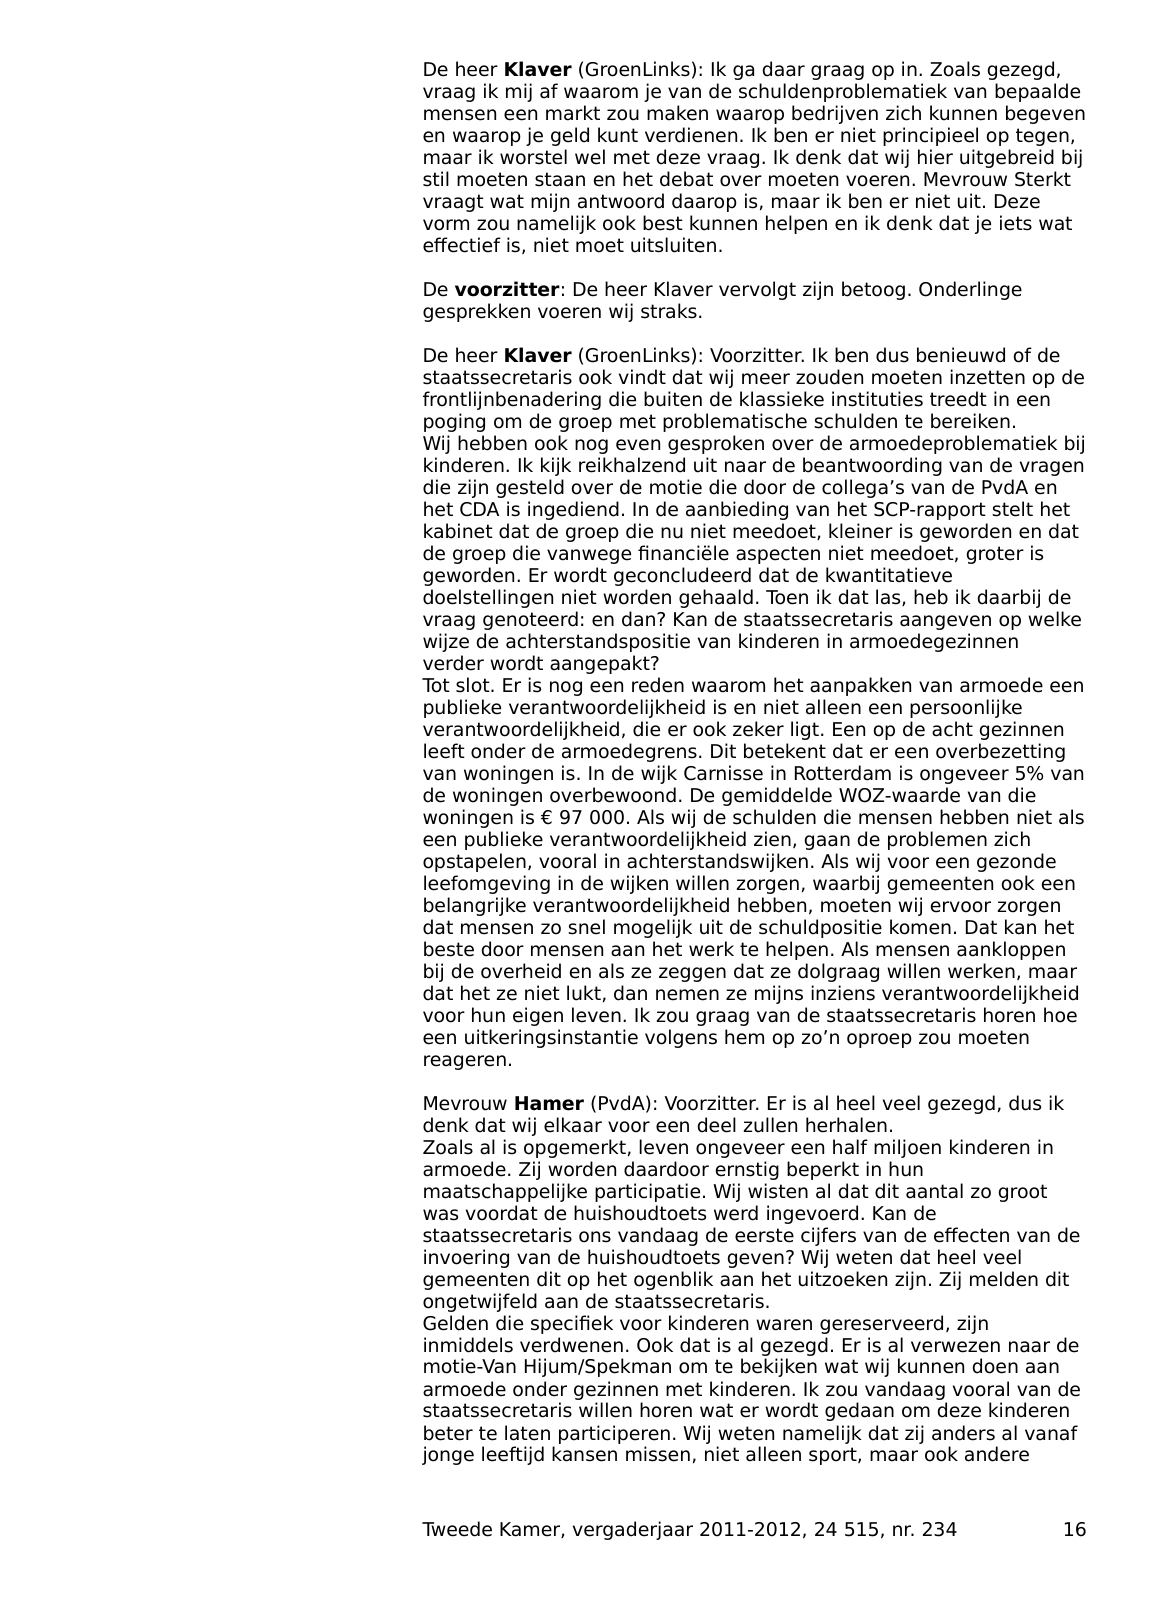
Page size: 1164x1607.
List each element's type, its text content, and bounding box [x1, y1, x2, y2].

text De voorzitter: De heer Klaver vervolgt zijn betoog. Onderlinge gesprekken voeren wij straks. [422, 279, 1087, 323]
text De heer Klaver (GroenLinks): Voorzitter. Ik ben dus benieuwd of de staatssecretaris ook vindt dat wij meer zouden moeten inzetten op de frontlijnbenadering die buiten de klassieke instituties treedt in een poging om de groep met problematische schulden te bereiken. [422, 345, 1087, 433]
text Mevrouw Hamer (PvdA): Voorzitter. Er is al heel veel gezegd, dus ik denk dat wij elkaar voor een deel zullen herhalen. [422, 1093, 1087, 1137]
text Tot slot. Er is nog een reden waarom het aanpakken van armoede een publieke verantwoordelijkheid is en niet alleen een persoonlijke verantwoordelijkheid, die er ook zeker ligt. Een op de acht gezinnen leeft onder de armoedegrens. Dit betekent dat er een overbezetting van woningen is. In de wijk Carnisse in Rotterdam is ongeveer 5% van de woningen overbewoond. De gemiddelde WOZ-waarde van die woningen is € 97 000. Als wij de schulden die mensen hebben niet als een publieke verantwoordelijkheid zien, gaan de problemen zich opstapelen, vooral in achterstandswijken. Als wij voor een gezonde leefomgeving in de wijken willen zorgen, waarbij gemeenten ook een belangrijke verantwoordelijkheid hebben, moeten wij ervoor zorgen dat mensen zo snel mogelijk uit de schuldpositie komen. Dat kan het beste door mensen aan het werk te helpen. Als mensen aankloppen bij de overheid en als ze zeggen dat ze dolgraag willen werken, maar dat het ze niet lukt, dan nemen ze mijns inziens verantwoordelijkheid voor hun eigen leven. Ik zou graag van de staatssecretaris horen hoe een uitkeringsinstantie volgens hem op zo’n oproep zou moeten reageren. [422, 675, 1087, 1071]
text Gelden die specifiek voor kinderen waren gereserveerd, zijn inmiddels verdwenen. Ook dat is al gezegd. Er is al verwezen naar de motie-Van Hijum/Spekman om te bekijken wat wij kunnen doen aan armoede onder gezinnen met kinderen. Ik zou vandaag vooral van de staatssecretaris willen horen wat er wordt gedaan om deze kinderen beter te laten participeren. Wij weten namelijk dat zij anders al vanaf jonge leeftijd kansen missen, niet alleen sport, maar ook andere [422, 1312, 1087, 1466]
text Wij hebben ook nog even gesproken over de armoedeproblematiek bij kinderen. Ik kijk reikhalzend uit naar de beantwoording van de vragen die zijn gesteld over de motie die door de collega’s van de PvdA en het CDA is ingediend. In de aanbieding van het SCP-rapport stelt het kabinet dat de groep die nu niet meedoet, kleiner is geworden en dat de groep die vanwege financiële aspecten niet meedoet, groter is geworden. Er wordt geconcludeerd dat de kwantitatieve doelstellingen niet worden gehaald. Toen ik dat las, heb ik daarbij de vraag genoteerd: en dan? Kan de staatssecretaris aangeven op welke wijze de achterstandspositie van kinderen in armoedegezinnen verder wordt aangepakt? [422, 433, 1087, 675]
text De heer Klaver (GroenLinks): Ik ga daar graag op in. Zoals gezegd, vraag ik mij af waarom je van de schuldenproblematiek van bepaalde mensen een markt zou maken waarop bedrijven zich kunnen begeven en waarop je geld kunt verdienen. Ik ben er niet principieel op tegen, maar ik worstel wel met deze vraag. Ik denk dat wij hier uitgebreid bij stil moeten staan en het debat over moeten voeren. Mevrouw Sterkt vraagt wat mijn antwoord daarop is, maar ik ben er niet uit. Deze vorm zou namelijk ook best kunnen helpen en ik denk dat je iets wat effectief is, niet moet uitsluiten. [422, 59, 1087, 257]
text Zoals al is opgemerkt, leven ongeveer een half miljoen kinderen in armoede. Zij worden daardoor ernstig beperkt in hun maatschappelijke participatie. Wij wisten al dat dit aantal zo groot was voordat de huishoudtoets werd ingevoerd. Kan de staatssecretaris ons vandaag de eerste cijfers van de effecten van de invoering van de huishoudtoets geven? Wij weten dat heel veel gemeenten dit op het ogenblik aan het uitzoeken zijn. Zij melden dit ongetwijfeld aan de staatssecretaris. [422, 1137, 1087, 1312]
